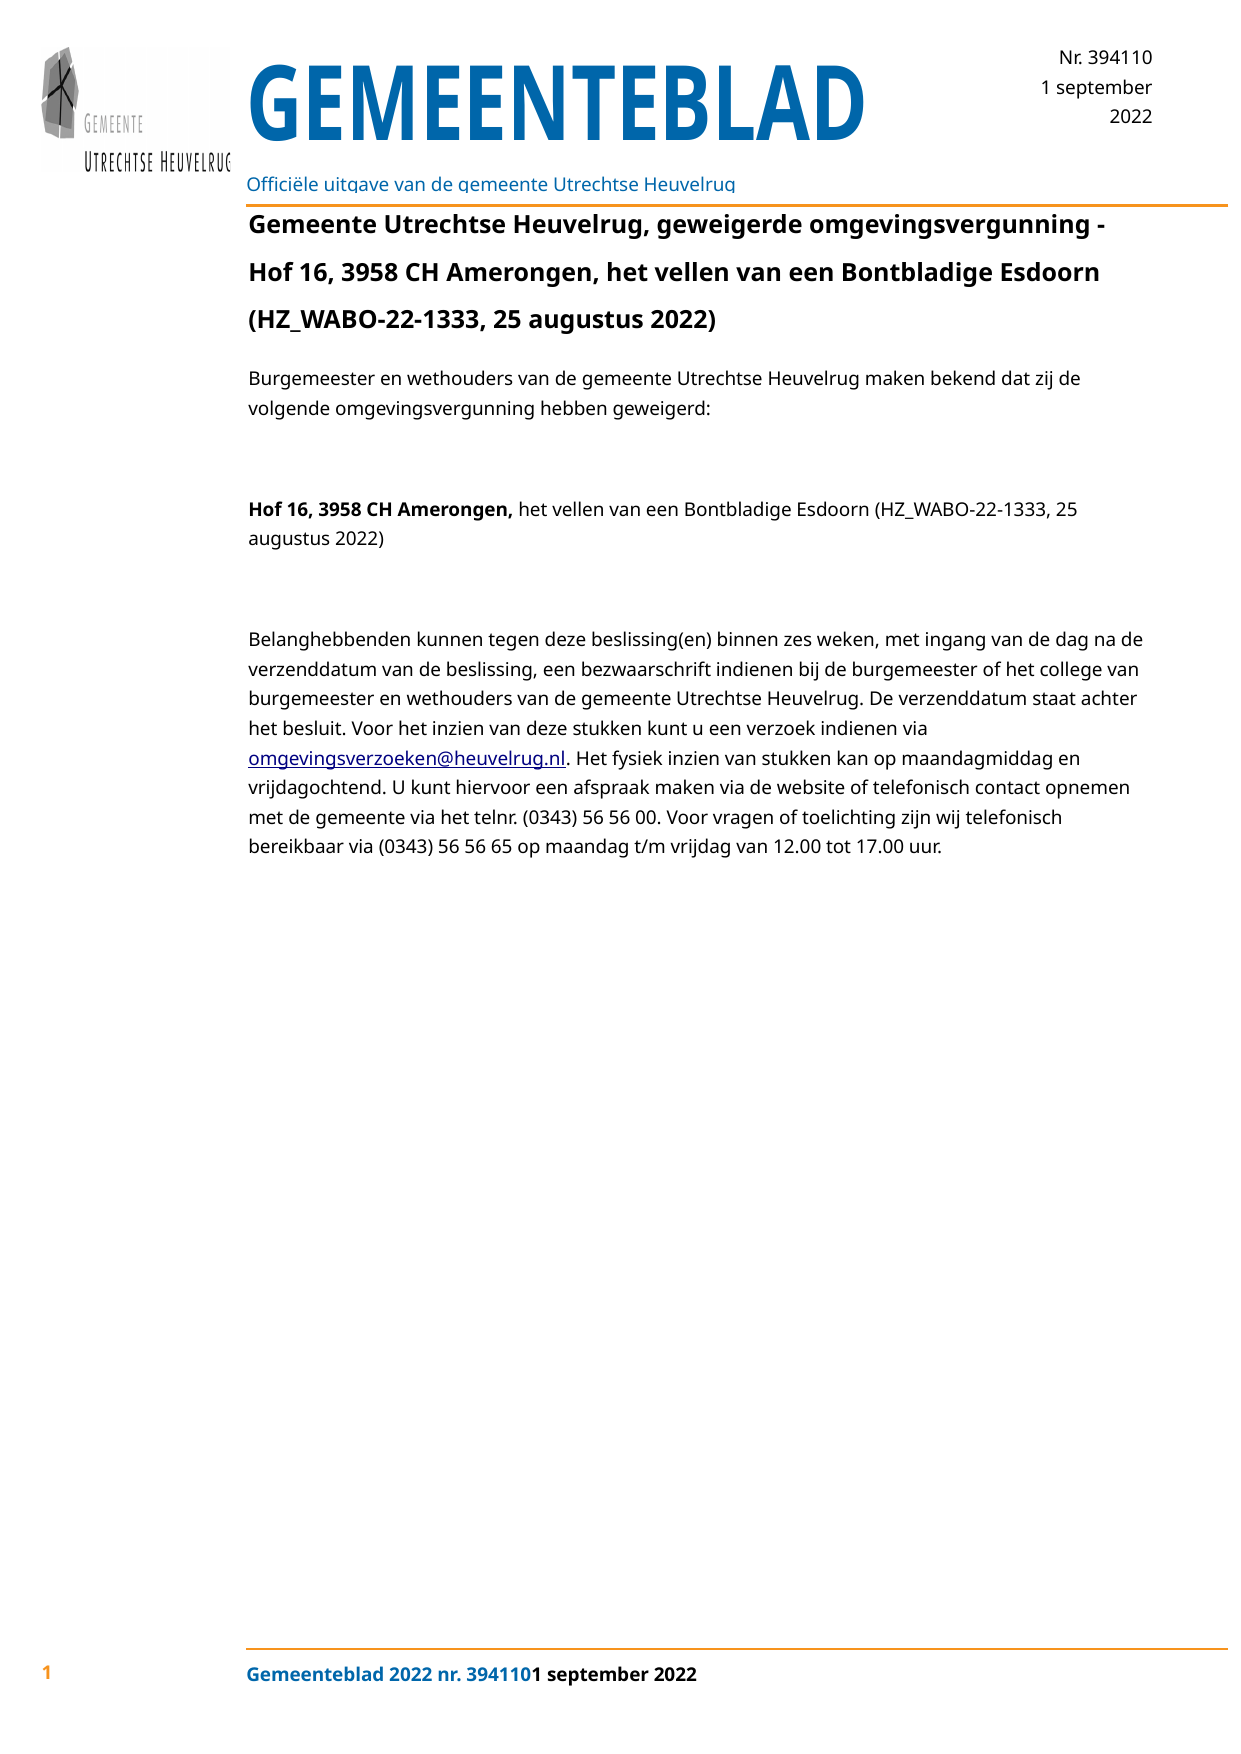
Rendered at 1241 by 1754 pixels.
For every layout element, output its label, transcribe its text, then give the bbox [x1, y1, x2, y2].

text Burgemeester en wethouders van de gemeente Utrechtse Heuvelrug maken bekend dat zij de volgende omgevingsvergunning hebben geweigerd: [248, 366, 1152, 421]
picture [41, 47, 231, 172]
text Hof 16, 3958 CH Amerongen, het vellen van een Bontbladige Esdoorn (HZ_WABO-22-1333, 25 augustus 2022) [248, 496, 1152, 551]
text Belanghebbenden kunnen tegen deze beslissing(en) binnen zes weken, met ingang van de dag na de verzenddatum van de beslissing, een bezwaarschrift indienen bij de burgemeester of het college van burgemeester en wethouders van de gemeente Utrechtse Heuvelrug. De verzenddatum staat achter het besluit. Voor het inzien van deze stukken kunt u een verzoek indienen via omgevingsverzoeken@heuvelrug.nl. Het fysiek inzien van stukken kan op maandagmiddag en vrijdagochtend. U kunt hiervoor een afspraak maken via de website of telefonisch contact opnemen met de gemeente via het telnr. (0343) 56 56 00. Voor vragen of toelichting zijn wij telefonisch bereikbaar via (0343) 56 56 65 op maandag t/m vrijdag van 12.00 tot 17.00 uur. [248, 626, 1152, 859]
text Gemeente Utrechtse Heuvelrug, geweigerde omgevingsvergunning - Hof 16, 3958 CH Amerongen, het vellen van een Bontbladige Esdoorn (HZ_WABO-22-1333, 25 augustus 2022) [248, 207, 1152, 336]
